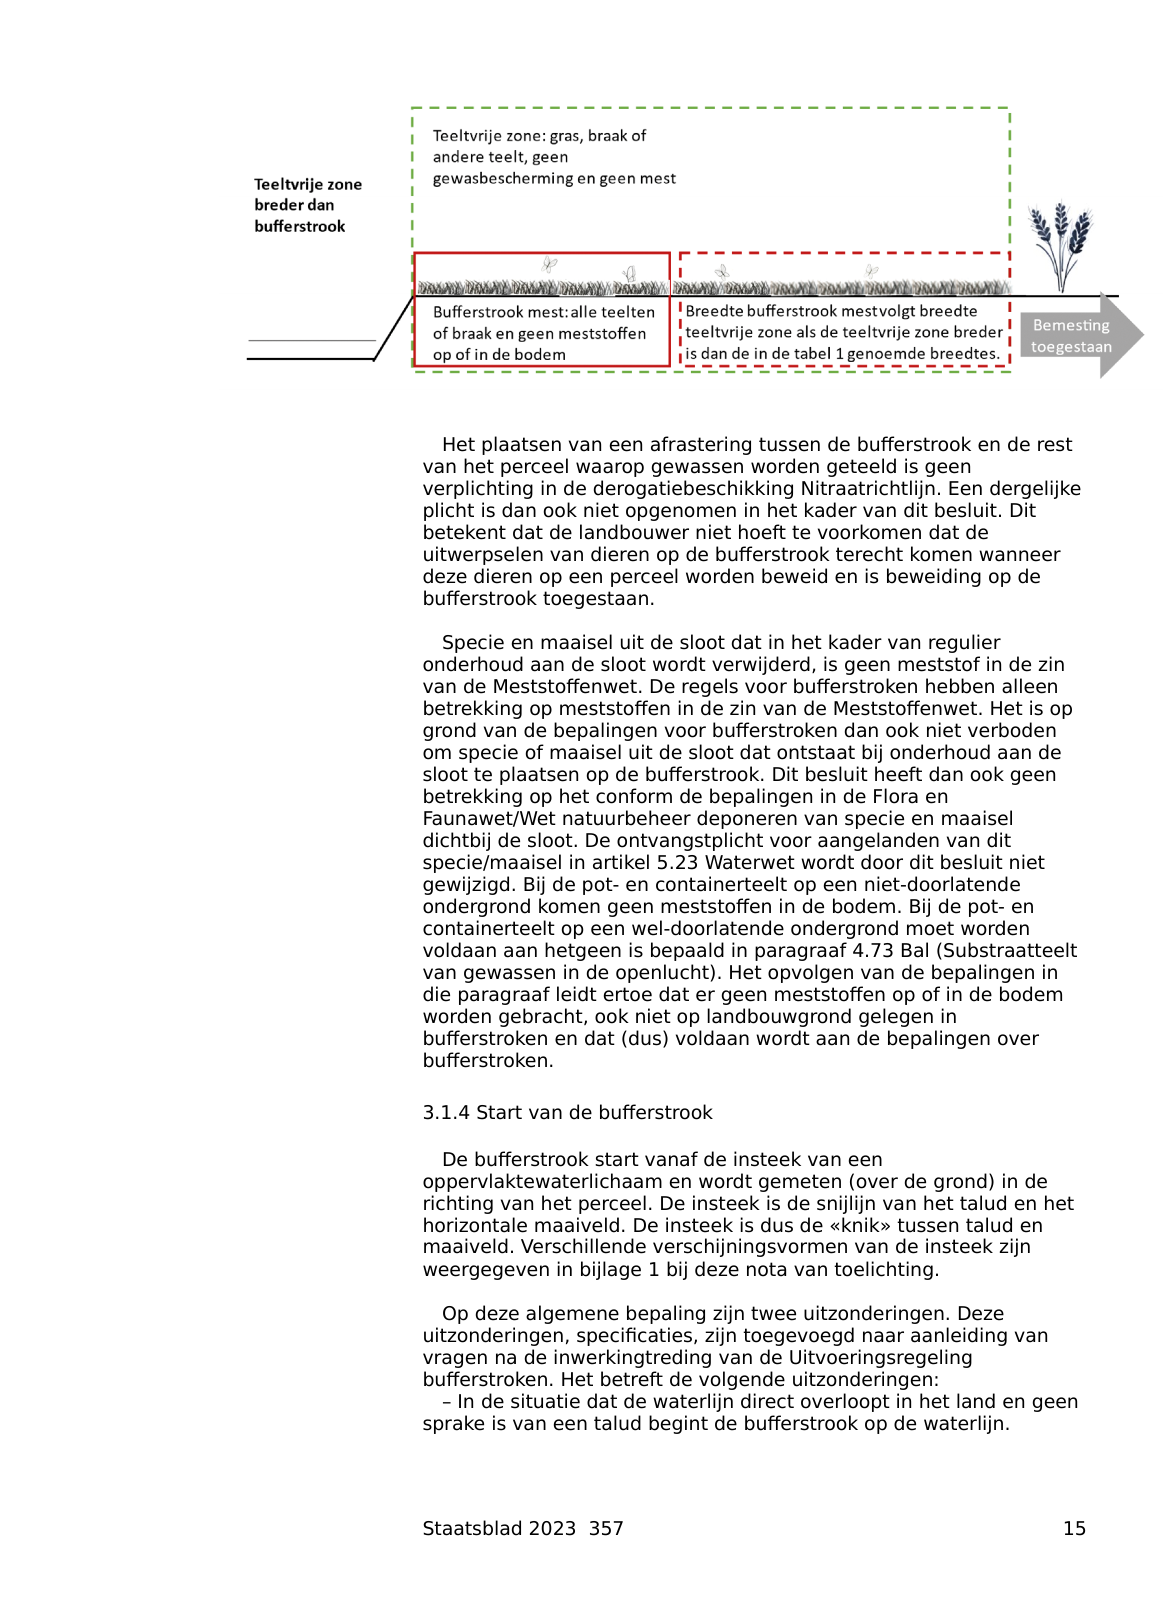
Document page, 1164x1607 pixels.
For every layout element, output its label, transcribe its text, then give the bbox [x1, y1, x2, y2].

text Specie en maaisel uit de sloot dat in het kader van regulier onderhoud aan de sloot wordt verwijderd, is geen meststof in de zin van de Meststoffenwet. De regels voor bufferstroken hebben alleen betrekking op meststoffen in de zin van de Meststoffenwet. Het is op grond van de bepalingen voor bufferstroken dan ook niet verboden om specie of maaisel uit de sloot dat ontstaat bij onderhoud aan de sloot te plaatsen op de bufferstrook. Dit besluit heeft dan ook geen betrekking op het conform de bepalingen in de Flora en Faunawet/Wet natuurbeheer deponeren van specie en maaisel dichtbij de sloot. De ontvangstplicht voor aangelanden van dit specie/maaisel in artikel 5.23 Waterwet wordt door dit besluit niet gewijzigd. Bij de pot- en containerteelt op een niet-doorlatende ondergrond komen geen meststoffen in de bodem. Bij de pot- en containerteelt op een wel-doorlatende ondergrond moet worden voldaan aan hetgeen is bepaald in paragraaf 4.73 Bal (Substraatteelt van gewassen in de openlucht). Het opvolgen van de bepalingen in die paragraaf leidt ertoe dat er geen meststoffen op of in de bodem worden gebracht, ook niet op landbouwgrond gelegen in bufferstroken en dat (dus) voldaan wordt aan de bepalingen over bufferstroken. [422, 632, 1087, 1072]
picture [218, 100, 1164, 390]
subtitle 3.1.4 Start van de bufferstrook [422, 1102, 1087, 1123]
text Op deze algemene bepaling zijn twee uitzonderingen. Deze uitzonderingen, specificaties, zijn toegevoegd naar aanleiding van vragen na de inwerkingtreding van de Uitvoeringsregeling bufferstroken. Het betreft de volgende uitzonderingen: [422, 1303, 1087, 1391]
text – In de situatie dat de waterlijn direct overloopt in het land en geen sprake is van een talud begint de bufferstrook op de waterlijn. [422, 1391, 1087, 1434]
text Het plaatsen van een afrastering tussen de bufferstrook en de rest van het perceel waarop gewassen worden geteeld is geen verplichting in de derogatiebeschikking Nitraatrichtlijn. Een dergelijke plicht is dan ook niet opgenomen in het kader van dit besluit. Dit betekent dat de landbouwer niet hoeft te voorkomen dat de uitwerpselen van dieren op de bufferstrook terecht komen wanneer deze dieren op een perceel worden beweid en is beweiding op de bufferstrook toegestaan. [422, 434, 1087, 610]
text De bufferstrook start vanaf de insteek van een oppervlaktewaterlichaam en wordt gemeten (over de grond) in de richting van het perceel. De insteek is de snijlijn van het talud en het horizontale maaiveld. De insteek is dus de «knik» tussen talud en maaiveld. Verschillende verschijningsvormen van de insteek zijn weergegeven in bijlage 1 bij deze nota van toelichting. [422, 1148, 1087, 1280]
